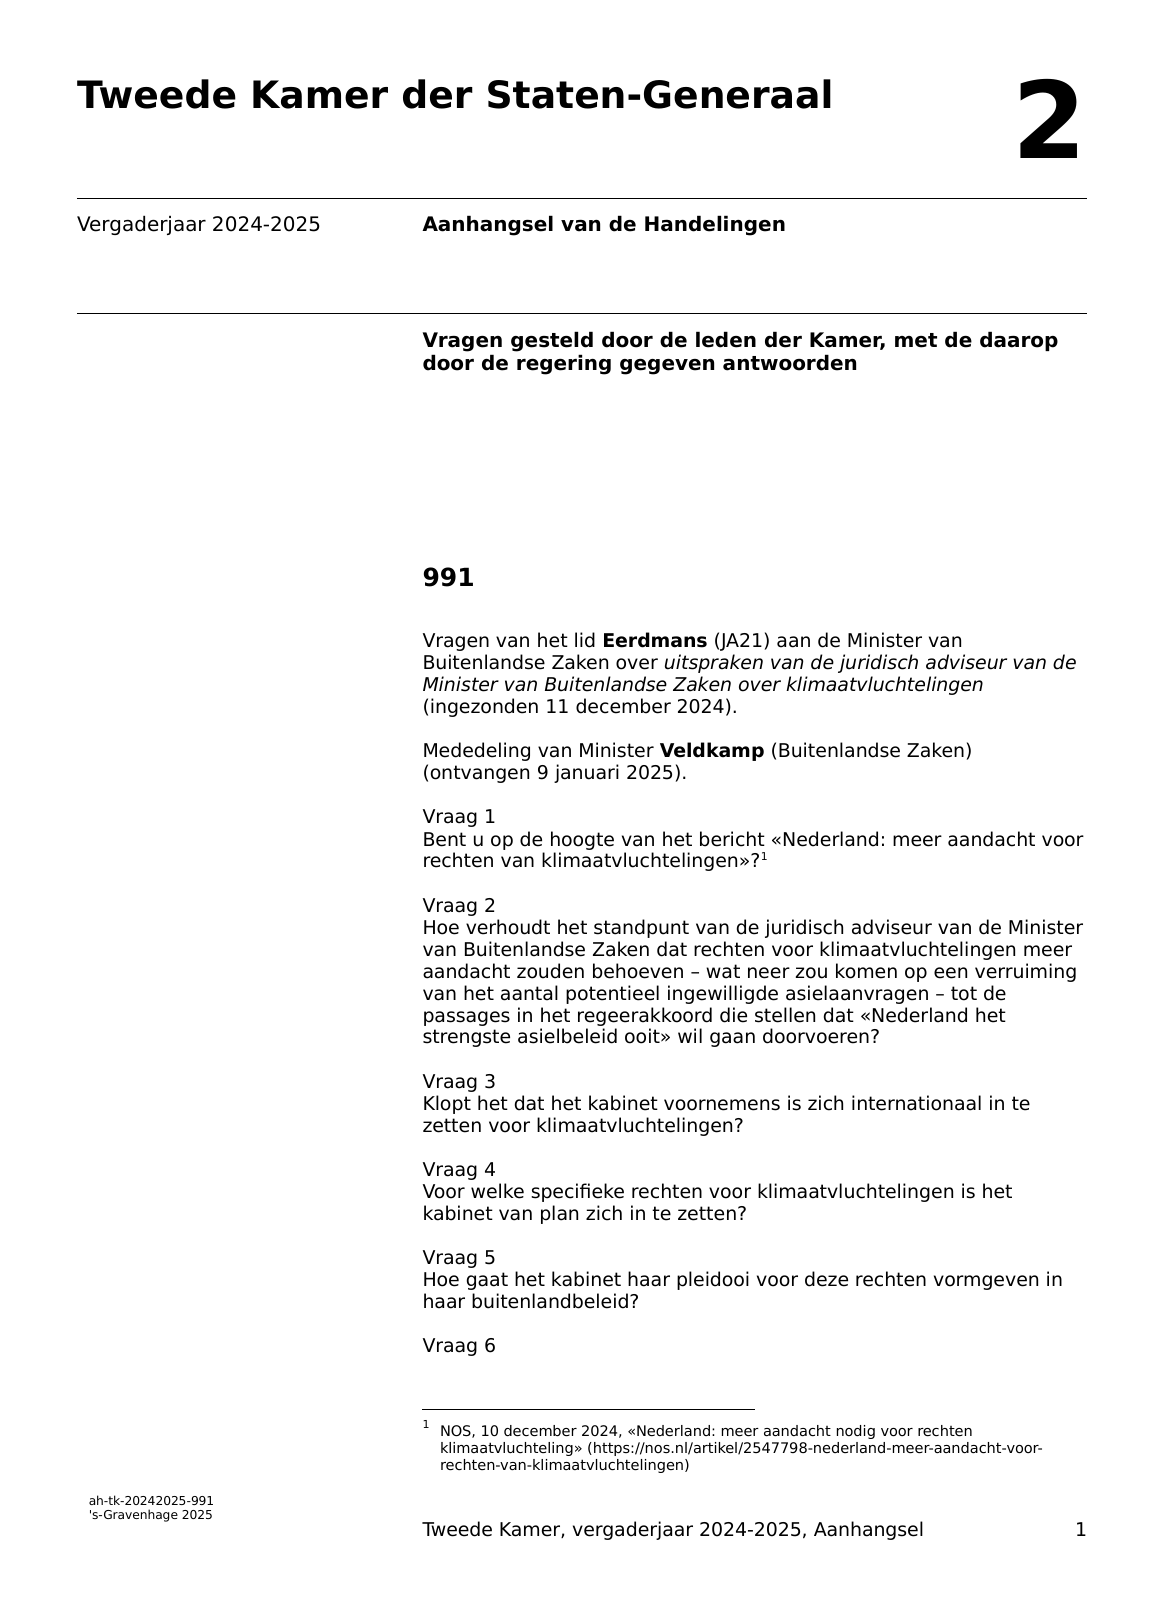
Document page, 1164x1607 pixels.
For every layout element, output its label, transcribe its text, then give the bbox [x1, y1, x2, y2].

text Vraag 6 [422, 1335, 1087, 1357]
text Hoe verhoudt het standpunt van de juridisch adviseur van de Minister van Buitenlandse Zaken dat rechten voor klimaatvluchtelingen meer aandacht zouden behoeven – wat neer zou komen op een verruiming van het aantal potentieel ingewilligde asielaanvragen – tot de passages in het regeerakkoord die stellen dat «Nederland het strengste asielbeleid ooit» wil gaan doorvoeren? [422, 917, 1087, 1048]
text 991 [422, 563, 1087, 592]
text ah-tk-20242025-991 [88, 1494, 323, 1508]
table_header 2 [886, 59, 1087, 198]
text Vragen van het lid Eerdmans (JA21) aan de Minister van Buitenlandse Zaken over uitspraken van de juridisch adviseur van de Minister van Buitenlandse Zaken over klimaatvluchtelingen (ingezonden 11 december 2024). [422, 630, 1087, 718]
text Mededeling van Minister Veldkamp (Buitenlandse Zaken) (ontvangen 9 januari 2025). [422, 740, 1087, 784]
table_cell Aanhangsel van de Handelingen [422, 199, 1087, 313]
text Klopt het dat het kabinet voornemens is zich internationaal in te zetten voor klimaatvluchtelingen? [422, 1093, 1087, 1137]
text Vraag 1 [422, 806, 1087, 828]
text Hoe gaat het kabinet haar pleidooi voor deze rechten vormgeven in haar buitenlandbeleid? [422, 1269, 1087, 1313]
table_cell Vragen gesteld door de leden der Kamer, met de daarop door de regering gegeven antwoorden [422, 314, 1087, 375]
table_cell [77, 314, 422, 375]
text Vraag 2 [422, 894, 1087, 917]
text Vraag 5 [422, 1247, 1087, 1269]
text Voor welke specifieke rechten voor klimaatvluchtelingen is het kabinet van plan zich in te zetten? [422, 1181, 1087, 1225]
text Bent u op de hoogte van het bericht «Nederland: meer aandacht voor rechten van klimaatvluchtelingen»? [422, 828, 1087, 872]
table_header Tweede Kamer der Staten-Generaal [77, 59, 886, 198]
text NOS, 10 december 2024, «Nederland: meer aandacht nodig voor rechten klimaatvluchteling» (https://nos.nl/artikel/2547798-nederland-meer-aandacht-voor-rechten-van-klimaatvluchtelingen) [422, 1418, 1087, 1474]
text Vraag 4 [422, 1159, 1087, 1181]
text 's-Gravenhage 2025 [88, 1508, 323, 1522]
text Vraag 3 [422, 1071, 1087, 1093]
table_cell Vergaderjaar 2024-2025 [77, 199, 422, 313]
